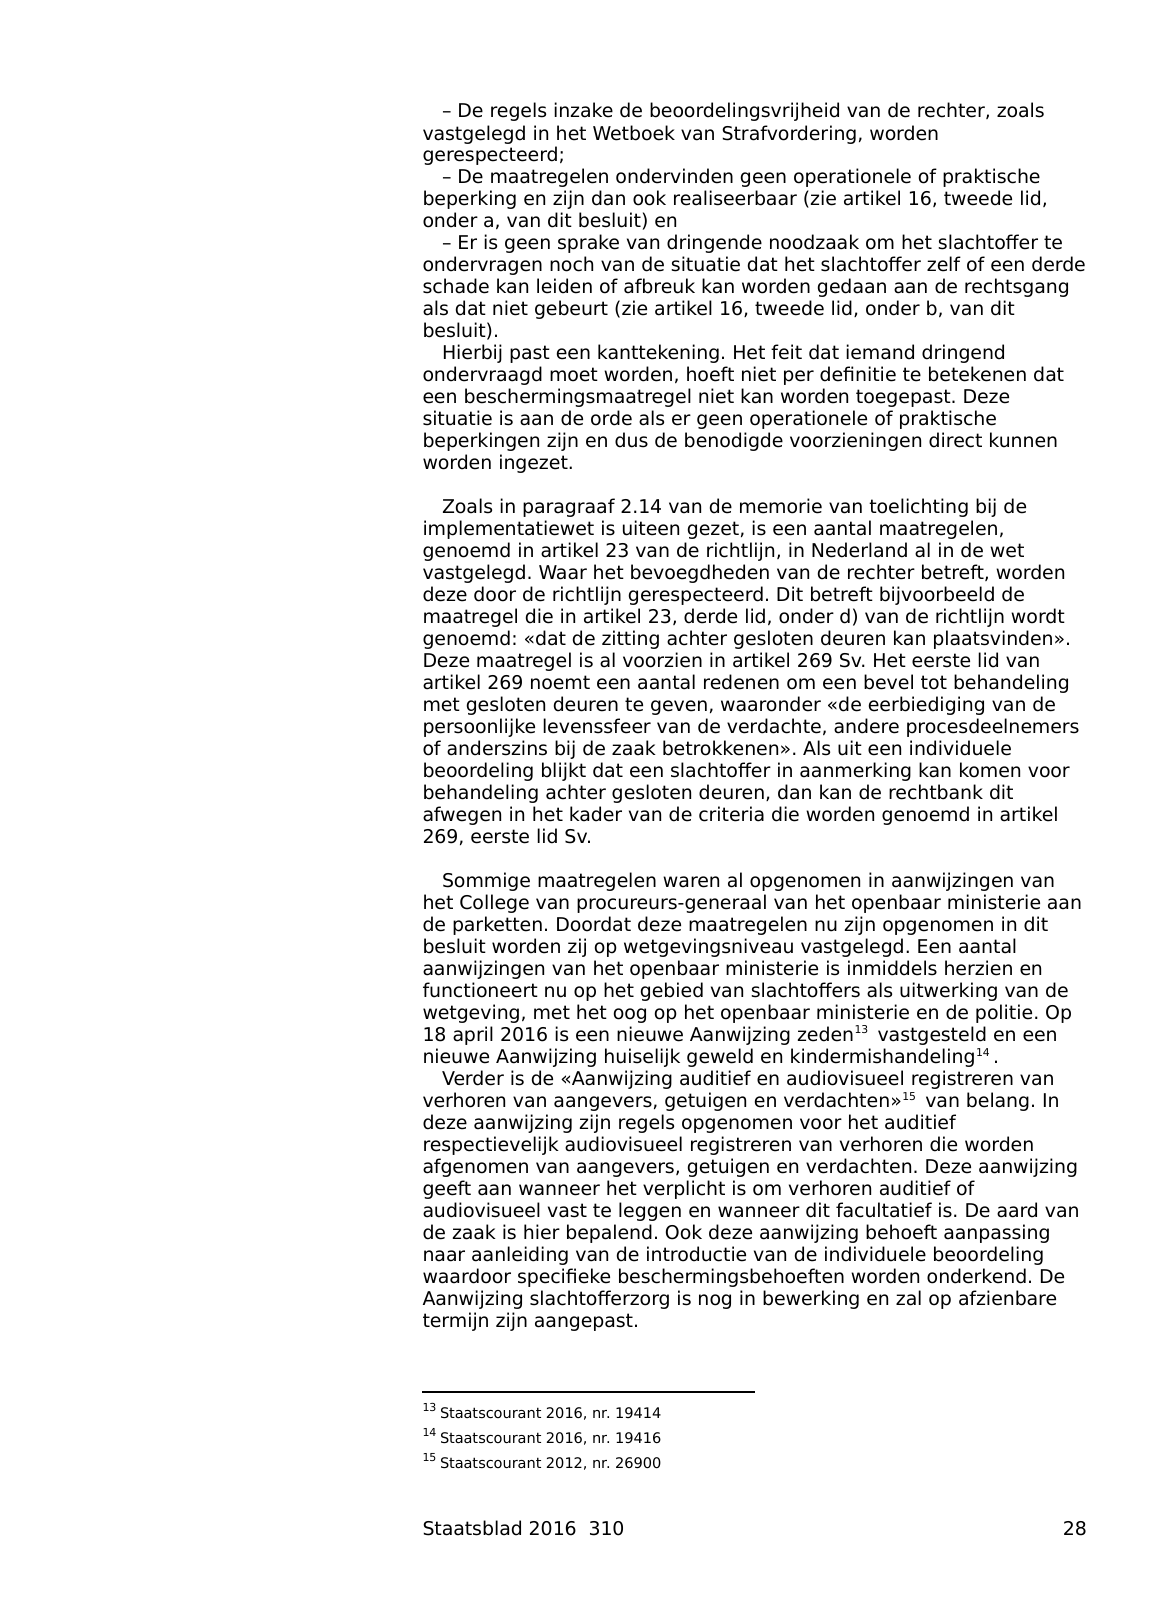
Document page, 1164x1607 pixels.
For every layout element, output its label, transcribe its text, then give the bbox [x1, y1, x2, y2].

text – Er is geen sprake van dringende noodzaak om het slachtoffer te ondervragen noch van de situatie dat het slachtoffer zelf of een derde schade kan leiden of afbreuk kan worden gedaan aan de rechtsgang als dat niet gebeurt (zie artikel 16, tweede lid, onder b, van dit besluit). [422, 232, 1087, 342]
text Sommige maatregelen waren al opgenomen in aanwijzingen van het College van procureurs-generaal van het openbaar ministerie aan de parketten. Doordat deze maatregelen nu zijn opgenomen in dit besluit worden zij op wetgevingsniveau vastgelegd. Een aantal aanwijzingen van het openbaar ministerie is inmiddels herzien en functioneert nu op het gebied van slachtoffers als uitwerking van de wetgeving, met het oog op het openbaar ministerie en de politie. Op 18 april 2016 is een nieuwe Aanwijzing zeden vastgesteld en een nieuwe Aanwijzing huiselijk geweld en kindermishandeling. [422, 870, 1087, 1068]
text Staatscourant 2016, nr. 19414 [422, 1401, 1087, 1423]
text Verder is de «Aanwijzing auditief en audiovisueel registreren van verhoren van aangevers, getuigen en verdachten» van belang. In deze aanwijzing zijn regels opgenomen voor het auditief respectievelijk audiovisueel registreren van verhoren die worden afgenomen van aangevers, getuigen en verdachten. Deze aanwijzing geeft aan wanneer het verplicht is om verhoren auditief of audiovisueel vast te leggen en wanneer dit facultatief is. De aard van de zaak is hier bepalend. Ook deze aanwijzing behoeft aanpassing naar aanleiding van de introductie van de individuele beoordeling waardoor specifieke beschermingsbehoeften worden onderkend. De Aanwijzing slachtofferzorg is nog in bewerking en zal op afzienbare termijn zijn aangepast. [422, 1068, 1087, 1332]
text – De regels inzake de beoordelingsvrijheid van de rechter, zoals vastgelegd in het Wetboek van Strafvordering, worden gerespecteerd; [422, 100, 1087, 166]
text Staatscourant 2016, nr. 19416 [422, 1426, 1087, 1448]
text Zoals in paragraaf 2.14 van de memorie van toelichting bij de implementatiewet is uiteen gezet, is een aantal maatregelen, genoemd in artikel 23 van de richtlijn, in Nederland al in de wet vastgelegd. Waar het bevoegdheden van de rechter betreft, worden deze door de richtlijn gerespecteerd. Dit betreft bijvoorbeeld de maatregel die in artikel 23, derde lid, onder d) van de richtlijn wordt genoemd: «dat de zitting achter gesloten deuren kan plaatsvinden». Deze maatregel is al voorzien in artikel 269 Sv. Het eerste lid van artikel 269 noemt een aantal redenen om een bevel tot behandeling met gesloten deuren te geven, waaronder «de eerbiediging van de persoonlijke levenssfeer van de verdachte, andere procesdeelnemers of anderszins bij de zaak betrokkenen». Als uit een individuele beoordeling blijkt dat een slachtoffer in aanmerking kan komen voor behandeling achter gesloten deuren, dan kan de rechtbank dit afwegen in het kader van de criteria die worden genoemd in artikel 269, eerste lid Sv. [422, 496, 1087, 848]
text Hierbij past een kanttekening. Het feit dat iemand dringend ondervraagd moet worden, hoeft niet per definitie te betekenen dat een beschermingsmaatregel niet kan worden toegepast. Deze situatie is aan de orde als er geen operationele of praktische beperkingen zijn en dus de benodigde voorzieningen direct kunnen worden ingezet. [422, 342, 1087, 474]
text – De maatregelen ondervinden geen operationele of praktische beperking en zijn dan ook realiseerbaar (zie artikel 16, tweede lid, onder a, van dit besluit) en [422, 166, 1087, 232]
text Staatscourant 2012, nr. 26900 [422, 1451, 1087, 1473]
